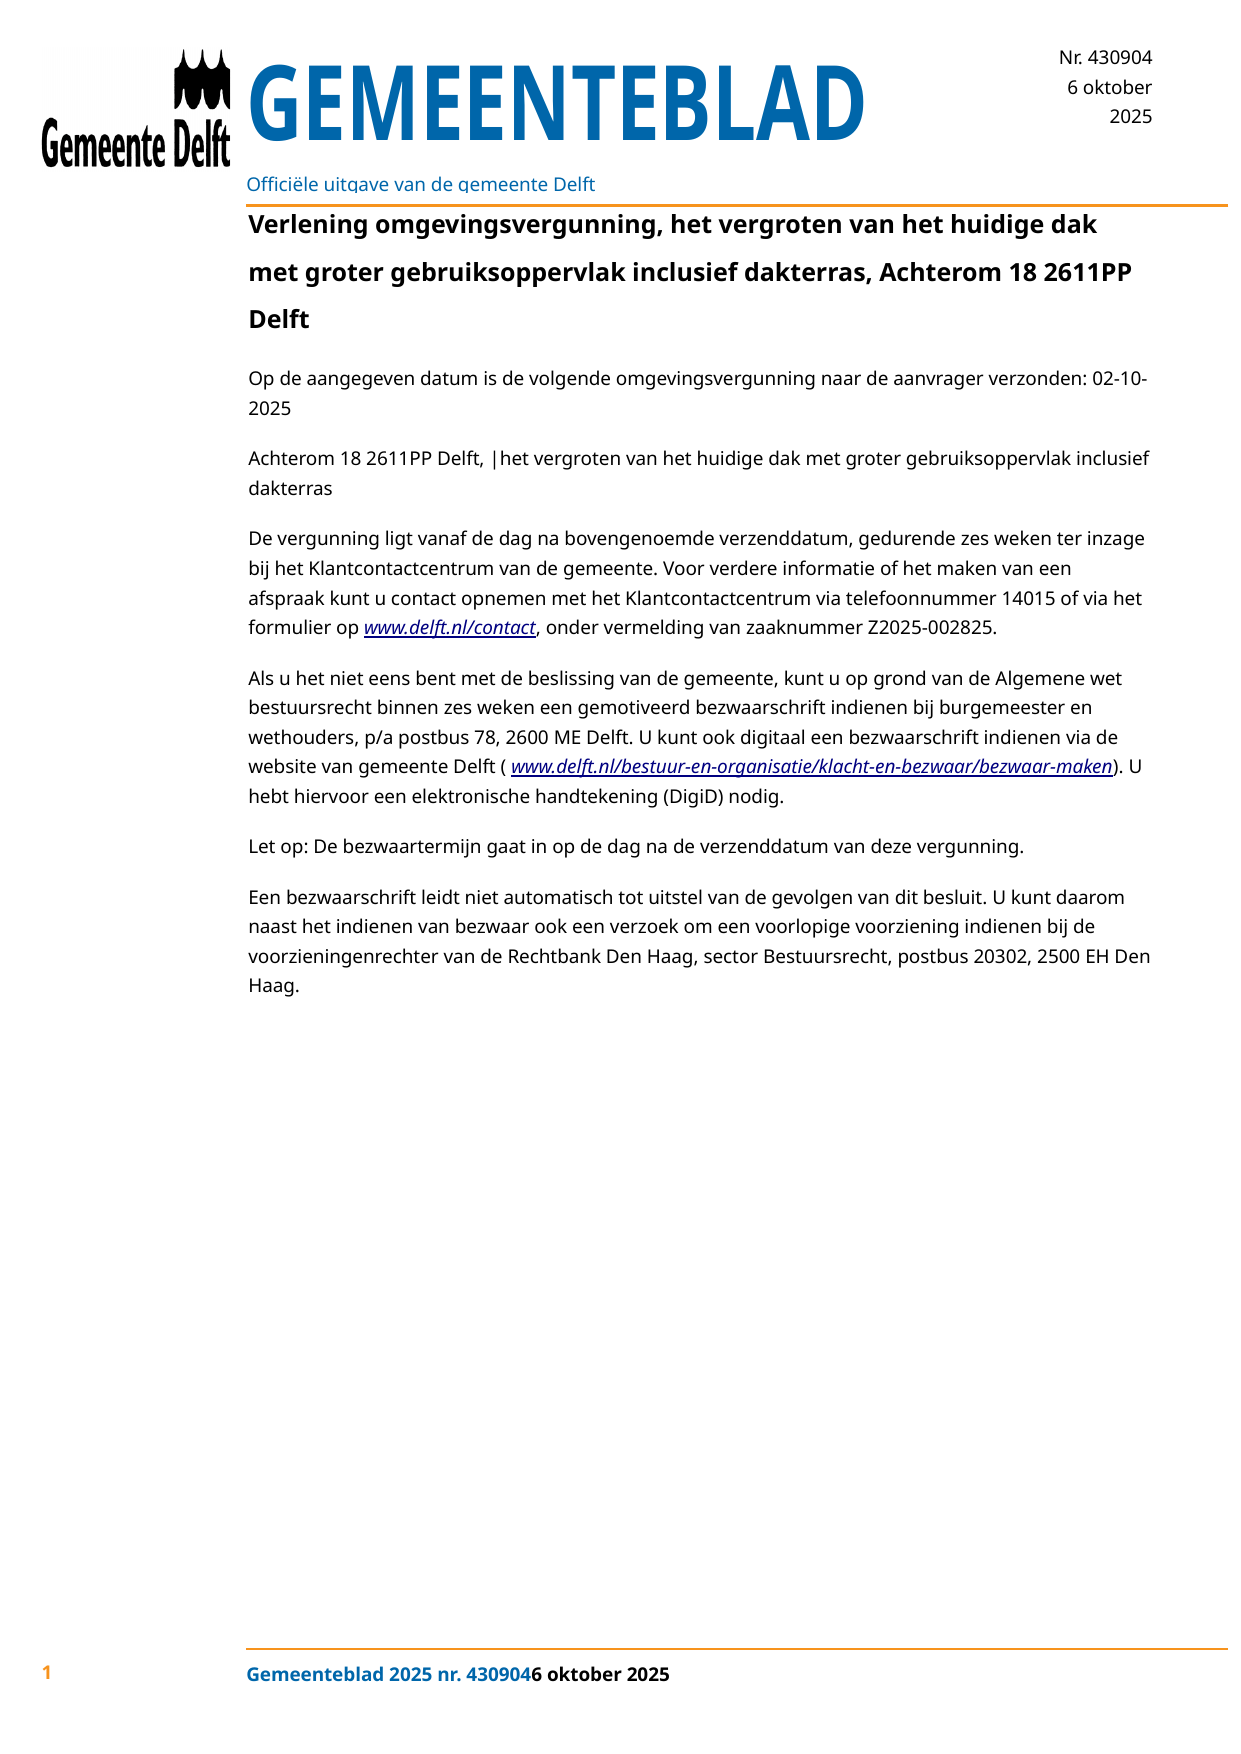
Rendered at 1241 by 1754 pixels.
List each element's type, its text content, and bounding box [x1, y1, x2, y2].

text Een bezwaarschrift leidt niet automatisch tot uitstel van de gevolgen van dit besluit. U kunt daarom naast het indienen van bezwaar ook een verzoek om een voorlopige voorziening indienen bij de voorzieningenrechter van de Rechtbank Den Haag, sector Bestuursrecht, postbus 20302, 2500 EH Den Haag. [248, 884, 1152, 998]
text Achterom 18 2611PP Delft, |het vergroten van het huidige dak met groter gebruiksoppervlak inclusief dakterras [248, 446, 1152, 501]
text Op de aangegeven datum is de volgende omgevingsvergunning naar de aanvrager verzonden: 02-10-2025 [248, 366, 1152, 421]
text Als u het niet eens bent met de beslissing van de gemeente, kunt u op grond van de Algemene wet bestuursrecht binnen zes weken een gemotiveerd bezwaarschrift indienen bij burgemeester en wethouders, p/a postbus 78, 2600 ME Delft. U kunt ook digitaal een bezwaarschrift indienen via de website van gemeente Delft ( www.delft.nl/bestuur-en-organisatie/klacht-en-bezwaar/bezwaar-maken). U hebt hiervoor een elektronische handtekening (DigiD) nodig. [248, 665, 1152, 809]
text Let op: De bezwaartermijn gaat in op de dag na de verzenddatum van deze vergunning. [248, 833, 1152, 859]
picture [41, 47, 231, 172]
text Verlening omgevingsvergunning, het vergroten van het huidige dak met groter gebruiksoppervlak inclusief dakterras, Achterom 18 2611PP Delft [248, 207, 1152, 336]
text De vergunning ligt vanaf de dag na bovengenoemde verzenddatum, gedurende zes weken ter inzage bij het Klantcontactcentrum van de gemeente. Voor verdere informatie of het maken van een afspraak kunt u contact opnemen met het Klantcontactcentrum via telefoonnummer 14015 of via het formulier op www.delft.nl/contact, onder vermelding van zaaknummer Z2025-002825. [248, 526, 1152, 640]
